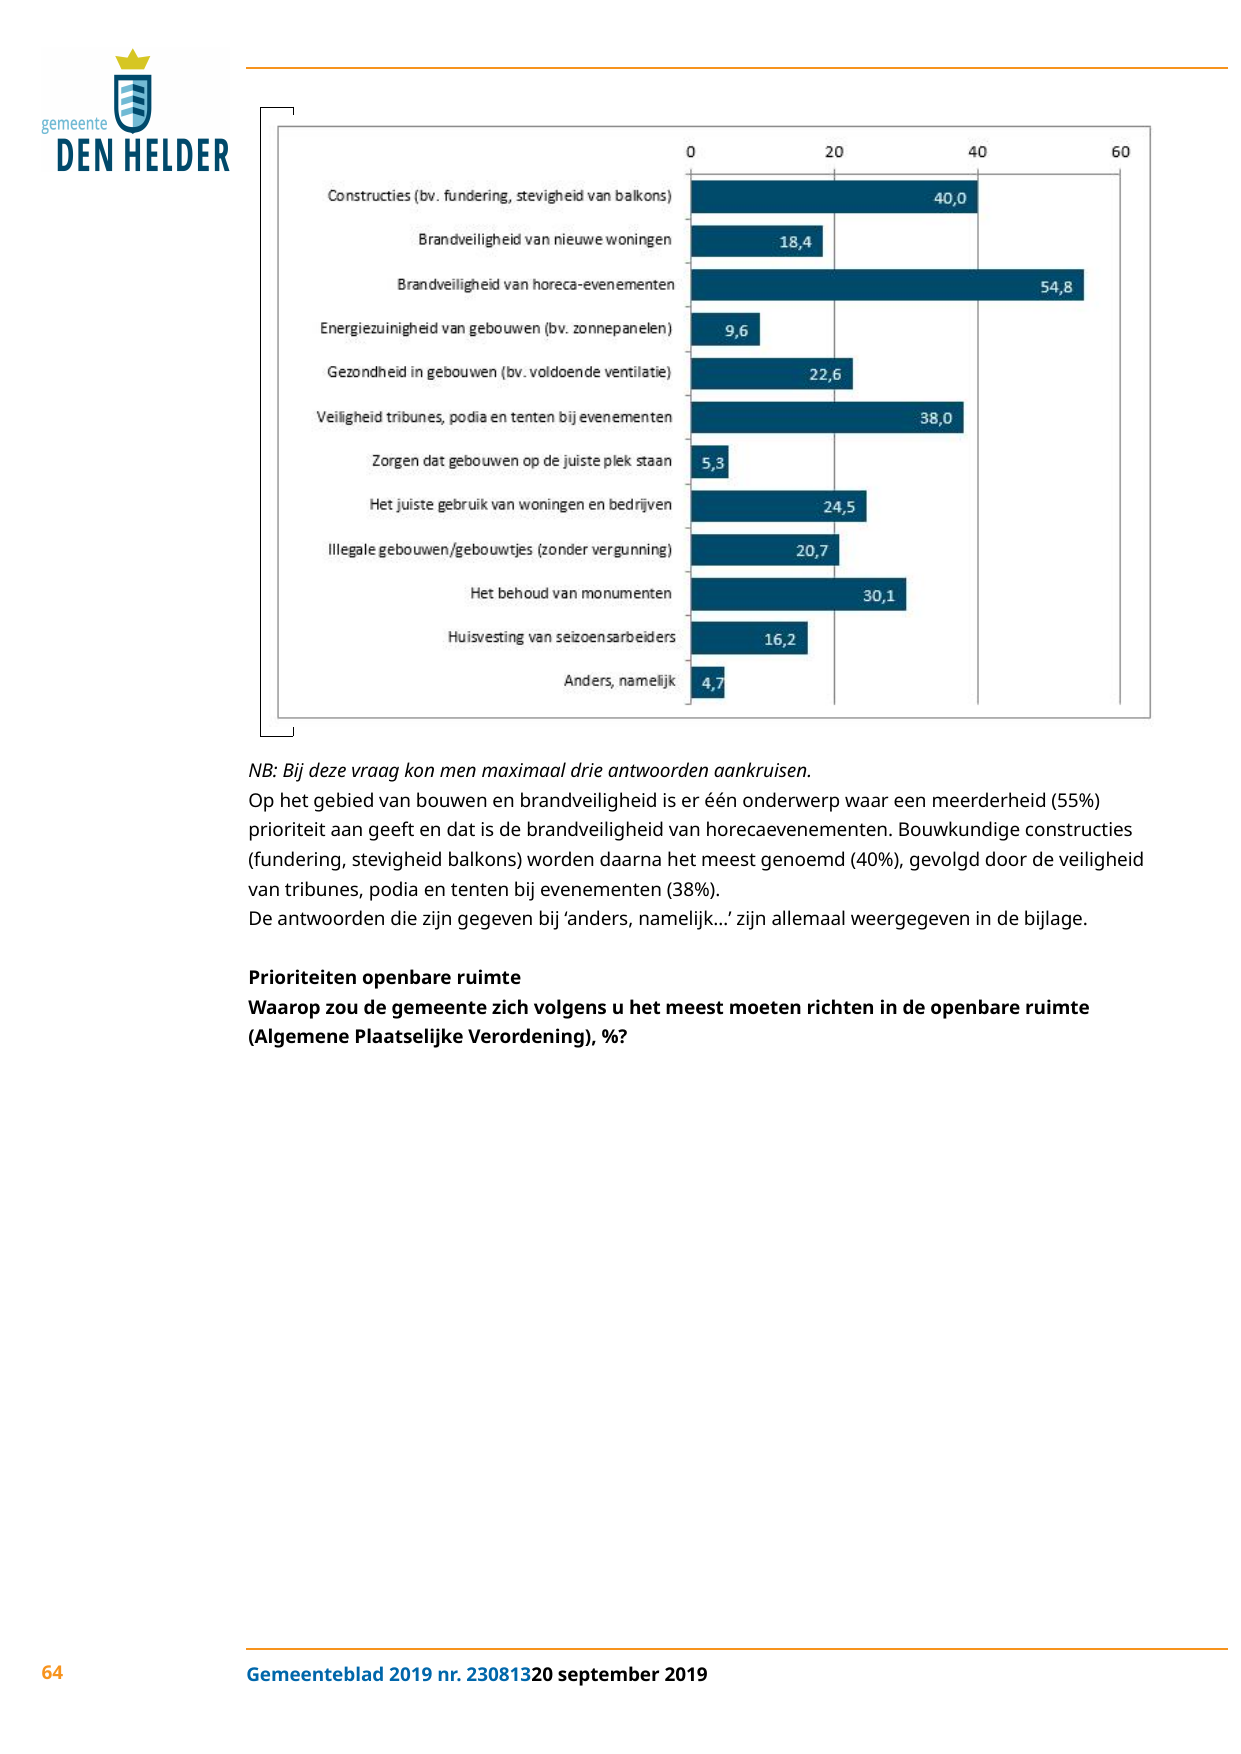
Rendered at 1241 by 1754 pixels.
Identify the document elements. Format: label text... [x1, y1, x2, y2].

picture [100, 154, 106, 172]
text Waarop zou de gemeente zich volgens u het meest moeten richten in de openbare ruimte (Algemene Plaatselijke Verordening), %? [248, 994, 1152, 1049]
picture [41, 47, 231, 172]
picture [130, 157, 135, 172]
picture [63, 144, 68, 165]
text Op het gebied van bouwen en brandveiligheid is er één onderwerp waar een meerderheid (55%) prioriteit aan geeft en dat is de brandveiligheid van horecaevenementen. Bouwkundige constructies (fundering, stevigheid balkons) worden daarna het meest genoemd (40%), gevolgd door de veiligheid van tribunes, podia en tenten bij evenementen (38%). [248, 787, 1152, 901]
picture [182, 144, 187, 165]
text De antwoorden die zijn gegeven bij ‘anders, namelijk…’ zijn allemaal weergegeven in de bijlage. [248, 905, 1152, 931]
picture [268, 115, 1173, 727]
text Prioriteiten openbare ruimte [248, 964, 1152, 990]
text NB: Bij deze vraag kon men maximaal drie antwoorden aankruisen. [248, 757, 1152, 783]
picture [220, 160, 224, 172]
